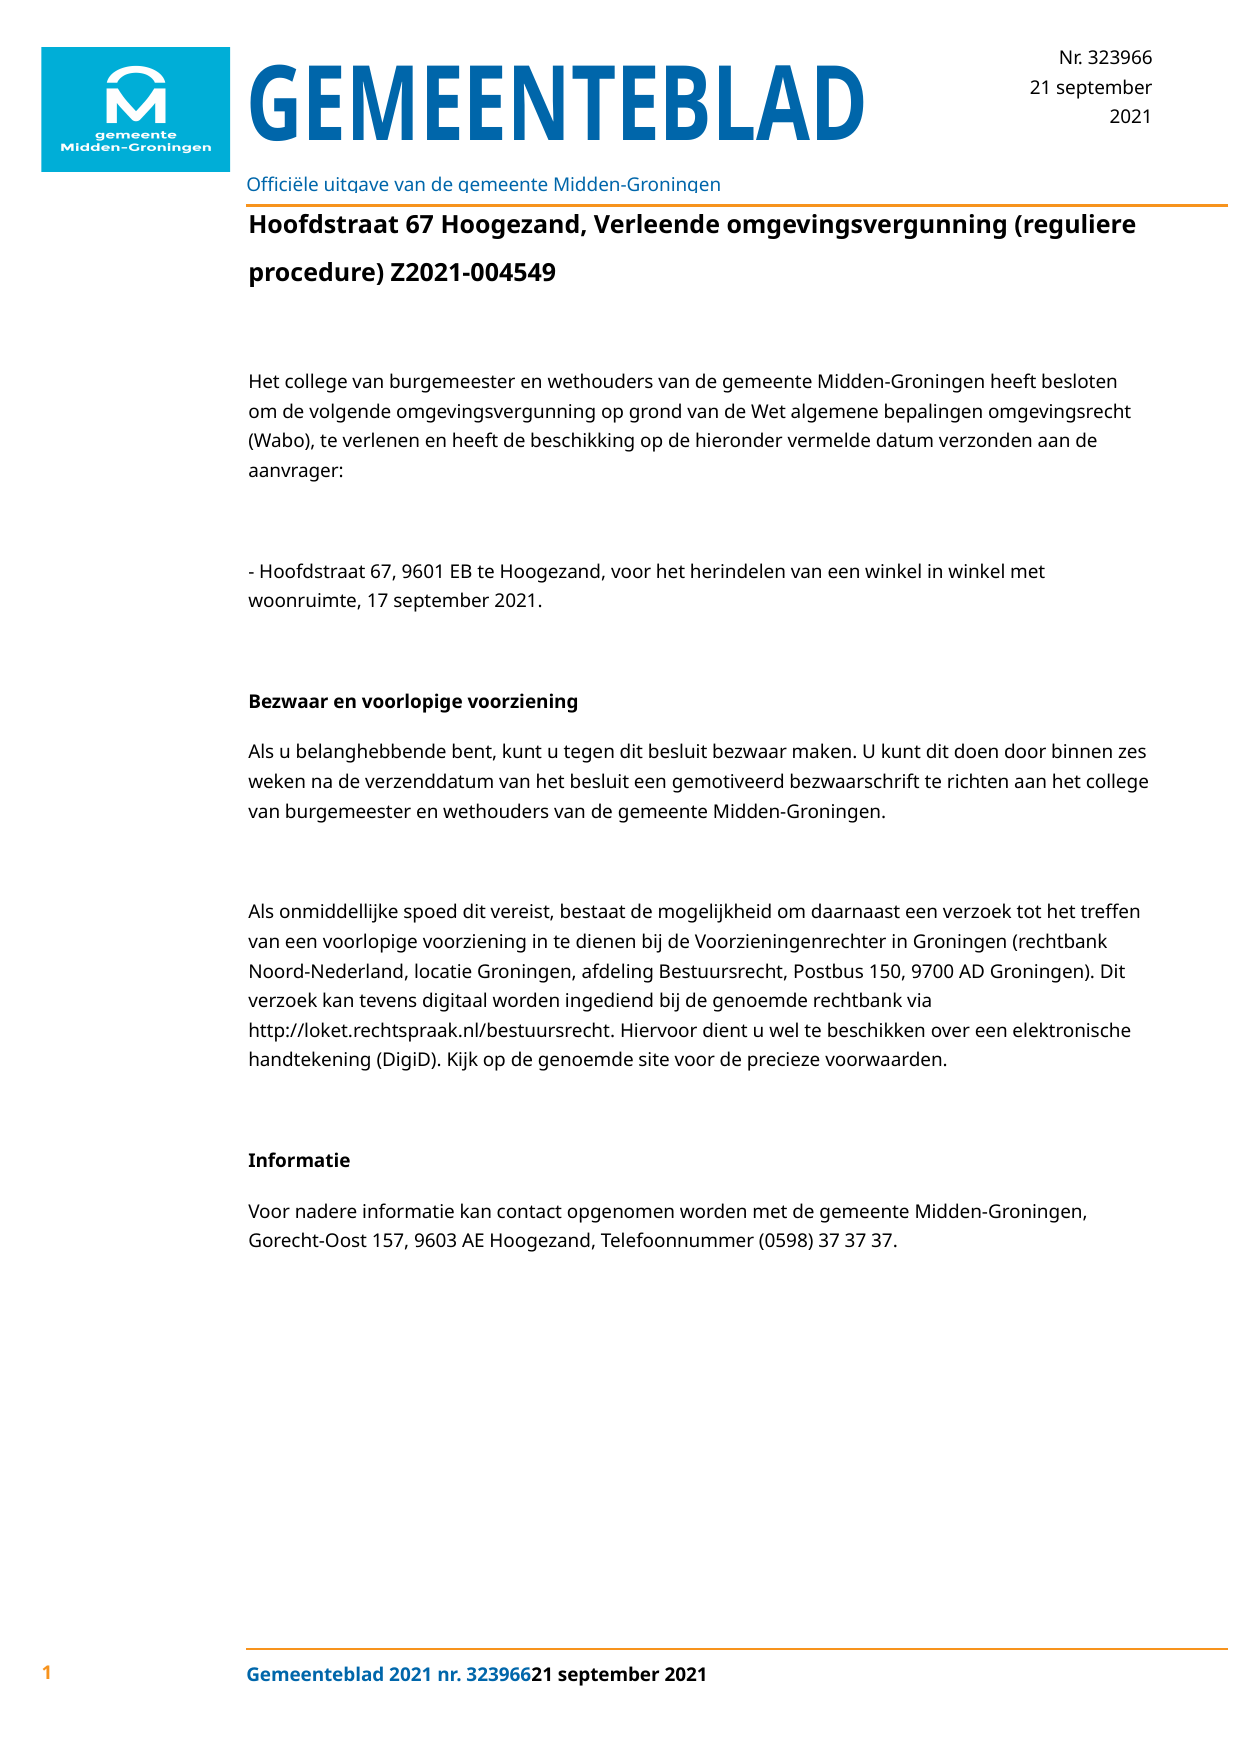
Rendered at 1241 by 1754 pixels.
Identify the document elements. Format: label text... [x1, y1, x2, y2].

text Informatie [248, 1147, 1152, 1173]
picture [107, 89, 165, 122]
text Als onmiddellijke spoed dit vereist, bestaat de mogelijkheid om daarnaast een verzoek tot het treffen van een voorlopige voorziening in te dienen bij de Voorzieningenrechter in Groningen (rechtbank Noord-Nederland, locatie Groningen, afdeling Bestuursrecht, Postbus 150, 9700 AD Groningen). Dit verzoek kan tevens digitaal worden ingediend bij de genoemde rechtbank via http://loket.rechtspraak.nl/bestuursrecht. Hiervoor dient u wel te beschikken over een elektronische handtekening (DigiD). Kijk op de genoemde site voor de precieze voorwaarden. [248, 899, 1152, 1072]
text Het college van burgemeester en wethouders van de gemeente Midden-Groningen heeft besloten om de volgende omgevingsvergunning op grond van de Wet algemene bepalingen omgevingsrecht (Wabo), te verlenen en heeft de beschikking op de hieronder vermelde datum verzonden aan de aanvrager: [248, 368, 1152, 483]
text - Hoofdstraat 67, 9601 EB te Hoogezand, voor het herindelen van een winkel in winkel met woonruimte, 17 september 2021. [248, 558, 1152, 613]
text Bezwaar en voorlopige voorziening [248, 688, 1152, 714]
picture [108, 66, 164, 82]
text Als u belanghebbende bent, kunt u tegen dit besluit bezwaar maken. U kunt dit doen door binnen zes weken na de verzenddatum van het besluit een gemotiveerd bezwaarschrift te richten aan het college van burgemeester en wethouders van de gemeente Midden-Groningen. [248, 739, 1152, 824]
text Voor nadere informatie kan contact opgenomen worden met de gemeente Midden-Groningen, Gorecht-Oost 157, 9603 AE Hoogezand, Telefoonnummer (0598) 37 37 37. [248, 1198, 1152, 1253]
text Hoofdstraat 67 Hoogezand, Verleende omgevingsvergunning (reguliere procedure) Z2021-004549 [248, 207, 1152, 288]
picture [184, 146, 190, 153]
